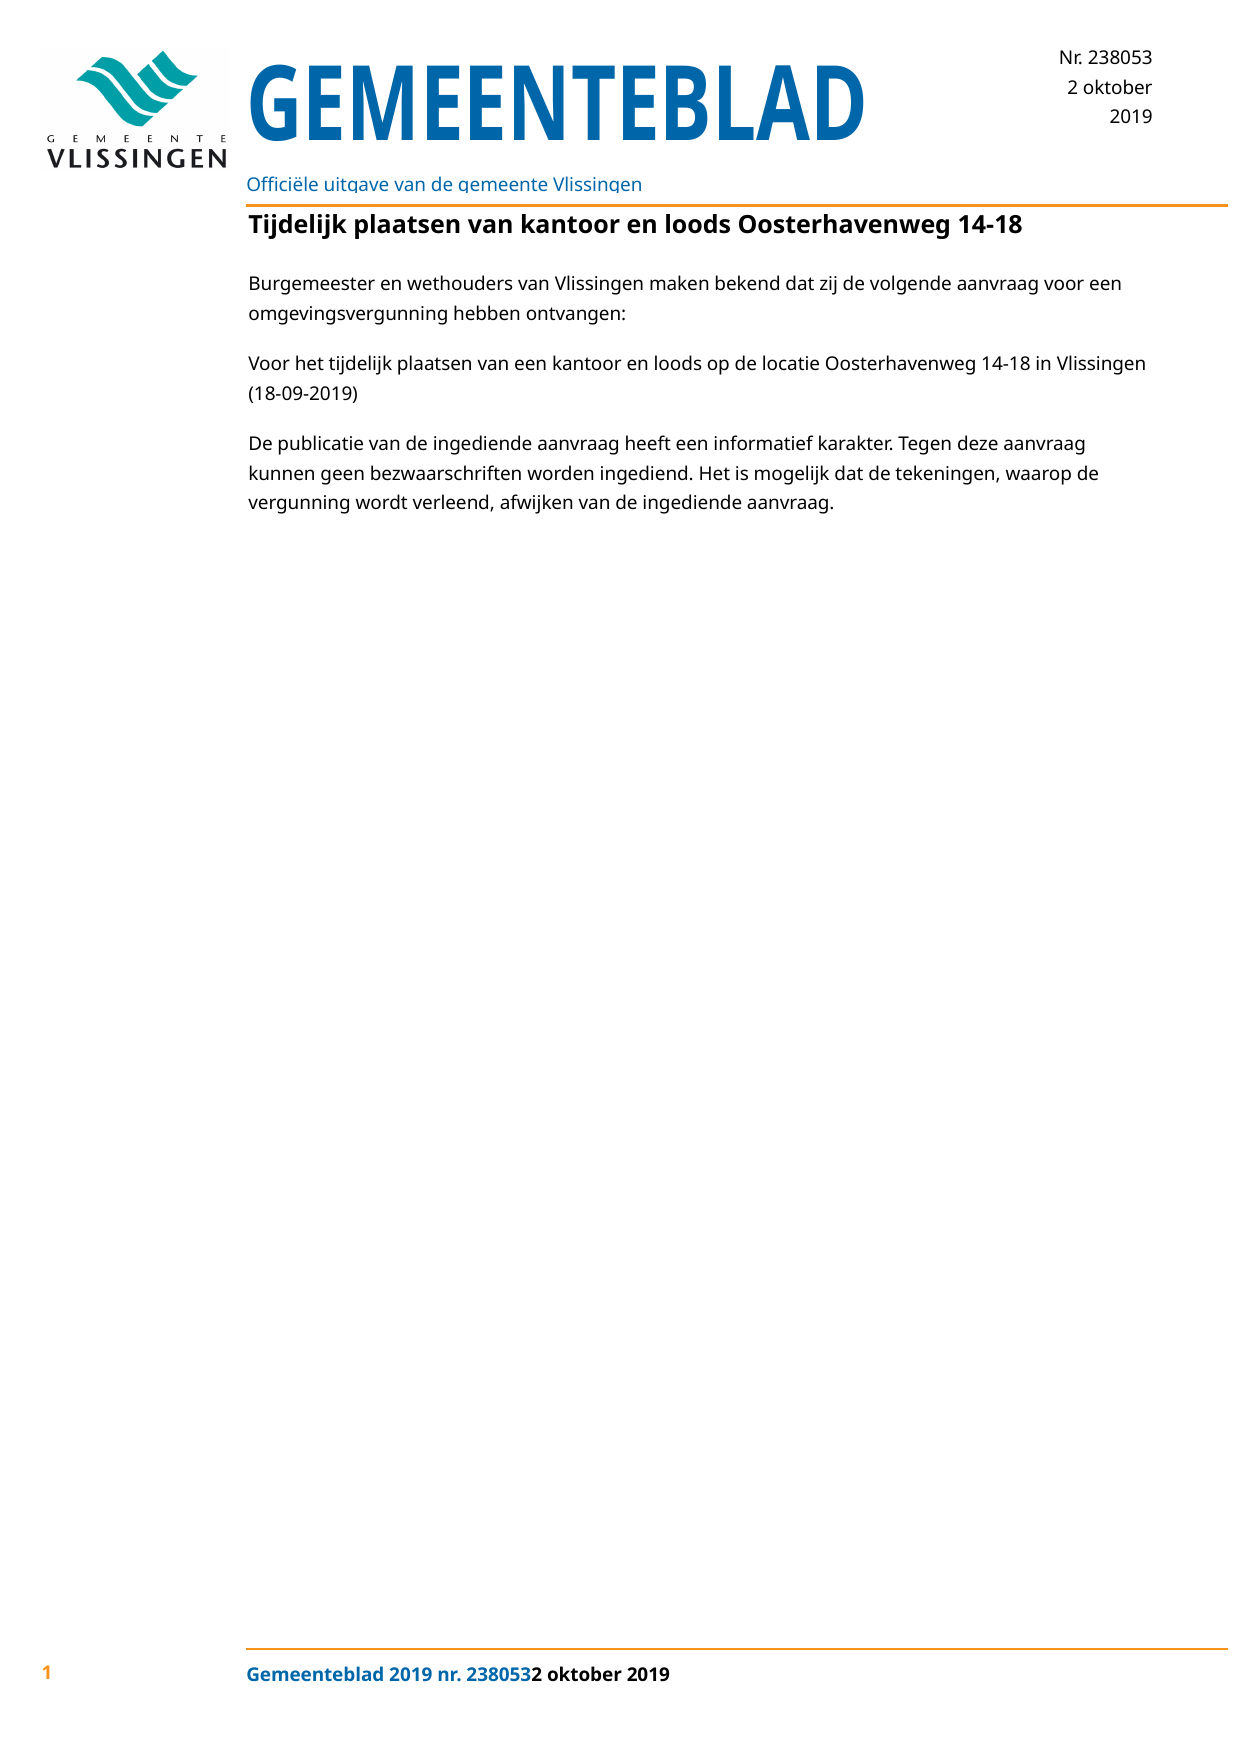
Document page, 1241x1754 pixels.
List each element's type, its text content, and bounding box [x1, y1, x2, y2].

text Burgemeester en wethouders van Vlissingen maken bekend dat zij de volgende aanvraag voor een omgevingsvergunning hebben ontvangen: [248, 270, 1152, 326]
text De publicatie van de ingediende aanvraag heeft een informatief karakter. Tegen deze aanvraag kunnen geen bezwaarschriften worden ingediend. Het is mogelijk dat de tekeningen, waarop de vergunning wordt verleend, afwijken van de ingediende aanvraag. [248, 430, 1152, 515]
text Voor het tijdelijk plaatsen van een kantoor en loods op de locatie Oosterhavenweg 14-18 in Vlissingen (18-09-2019) [248, 350, 1152, 406]
text Tijdelijk plaatsen van kantoor en loods Oosterhavenweg 14-18 [248, 207, 1152, 241]
picture [41, 47, 231, 172]
